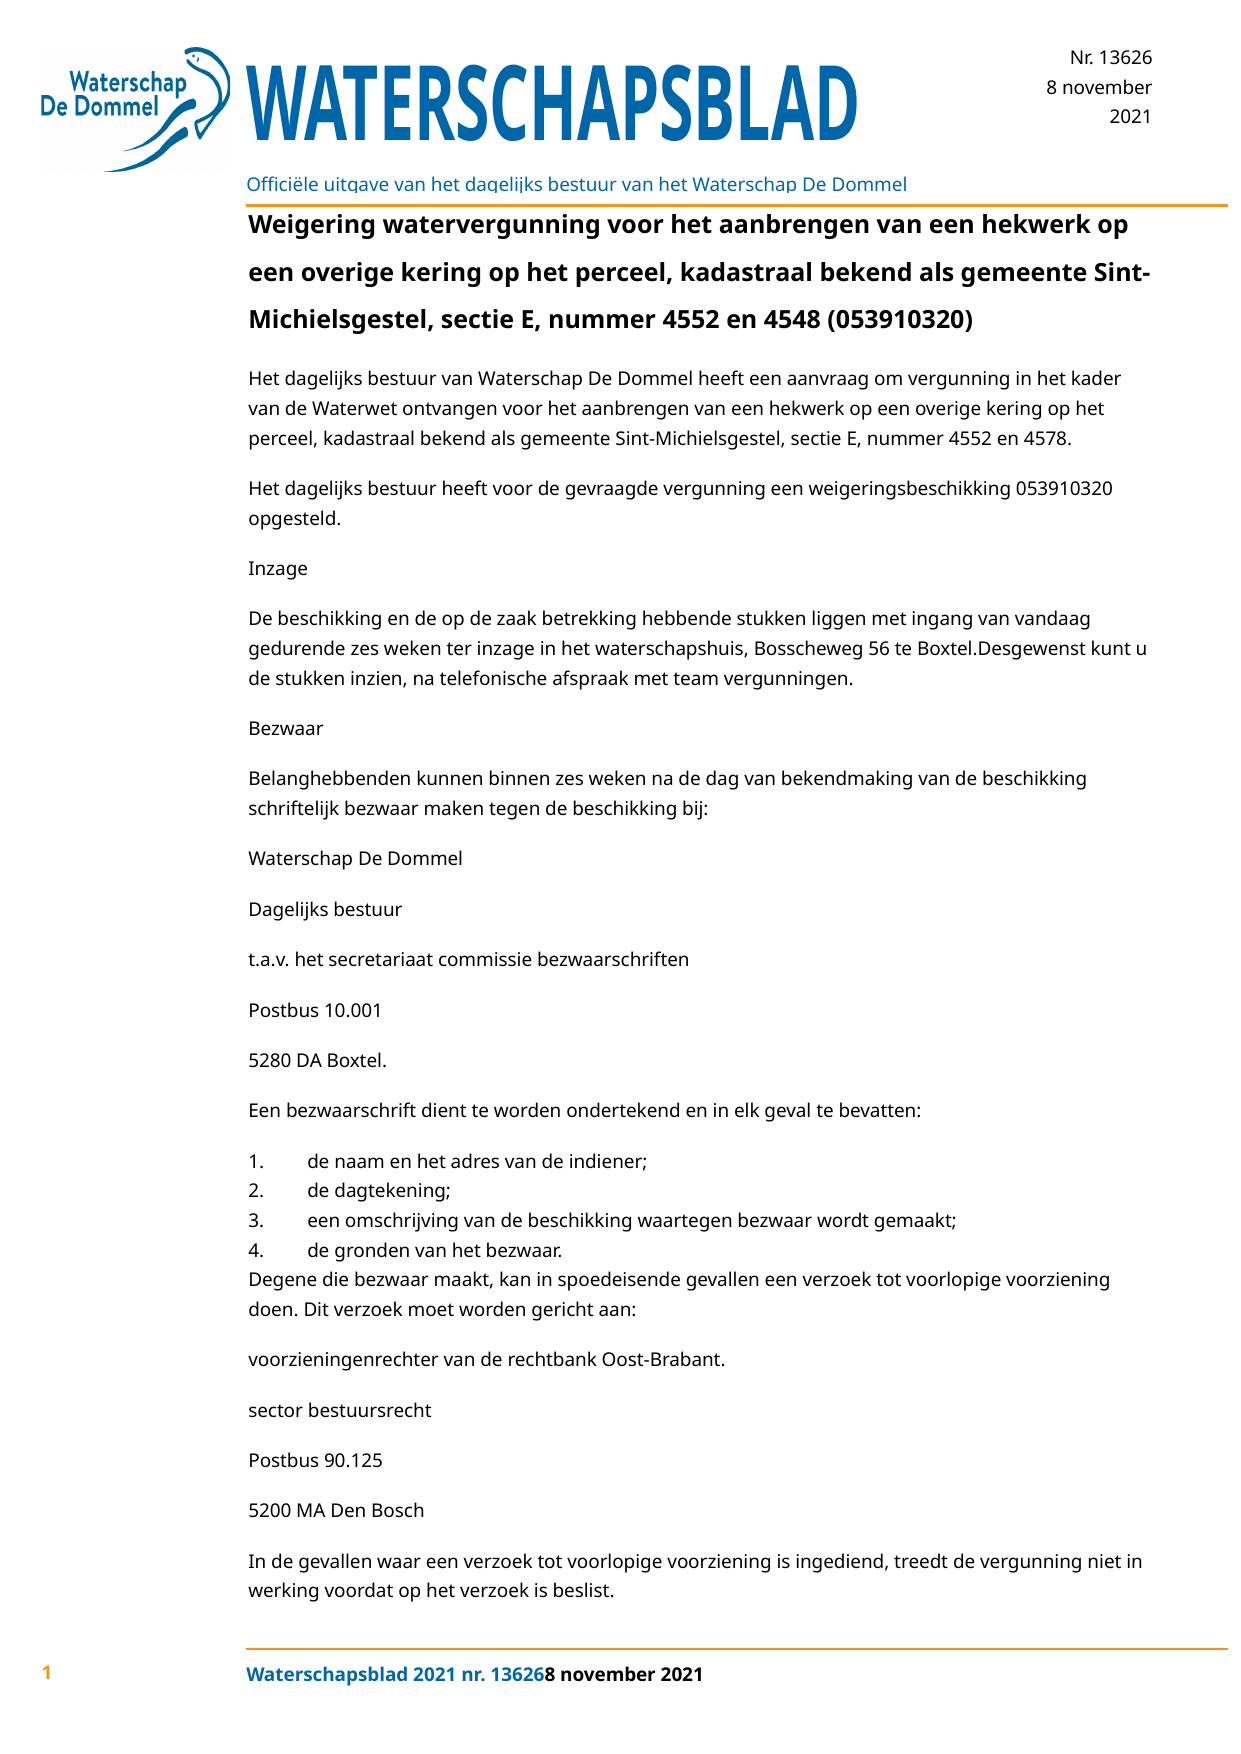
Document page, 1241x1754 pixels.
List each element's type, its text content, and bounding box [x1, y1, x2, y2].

text Postbus 90.125 [248, 1447, 1152, 1473]
text De beschikking en de op de zaak betrekking hebbende stukken liggen met ingang van vandaag gedurende zes weken ter inzage in het waterschapshuis, Bosscheweg 56 te Boxtel.Desgewenst kunt u de stukken inzien, na telefonische afspraak met team vergunningen. [248, 606, 1152, 690]
text Inzage [248, 555, 1152, 581]
text Degene die bezwaar maakt, kan in spoedeisende gevallen een verzoek tot voorlopige voorziening doen. Dit verzoek moet worden gericht aan: [248, 1266, 1152, 1322]
list de naam en het adres van de indiener; [248, 1148, 1152, 1174]
picture [204, 47, 231, 76]
text Een bezwaarschrift dient te worden ondertekend en in elk geval te bevatten: [248, 1098, 1152, 1123]
picture [41, 47, 231, 172]
picture [198, 118, 210, 131]
text 5280 DA Boxtel. [248, 1047, 1152, 1073]
text Bezwaar [248, 715, 1152, 741]
text 5200 MA Den Bosch [248, 1498, 1152, 1523]
text Dagelijks bestuur [248, 896, 1152, 922]
text Belanghebbenden kunnen binnen zes weken na de dag van bekendmaking van de beschikking schriftelijk bezwaar maken tegen de beschikking bij: [248, 766, 1152, 821]
text voorzieningenrechter van de rechtbank Oost-Brabant. [248, 1346, 1152, 1372]
text In de gevallen waar een verzoek tot voorlopige voorziening is ingediend, treedt de vergunning niet in werking voordat op het verzoek is beslist. [248, 1548, 1152, 1603]
list de dagtekening; [248, 1178, 1152, 1203]
text Het dagelijks bestuur van Waterschap De Dommel heeft een aanvraag om vergunning in het kader van de Waterwet ontvangen voor het aanbrengen van een hekwerk op een overige kering op het perceel, kadastraal bekend als gemeente Sint-Michielsgestel, sectie E, nummer 4552 en 4578. [248, 366, 1152, 450]
text t.a.v. het secretariaat commissie bezwaarschriften [248, 946, 1152, 972]
text sector bestuursrecht [248, 1397, 1152, 1422]
text Waterschap De Dommel [248, 846, 1152, 871]
text Weigering watervergunning voor het aanbrengen van een hekwerk op een overige kering op het perceel, kadastraal bekend als gemeente Sint-Michielsgestel, sectie E, nummer 4552 en 4548 (053910320) [248, 207, 1152, 336]
list de gronden van het bezwaar. [248, 1237, 1152, 1262]
text Postbus 10.001 [248, 997, 1152, 1022]
list een omschrijving van de beschikking waartegen bezwaar wordt gemaakt; [248, 1207, 1152, 1233]
picture [45, 99, 51, 111]
text Het dagelijks bestuur heeft voor de gevraagde vergunning een weigeringsbeschikking 053910320 opgesteld. [248, 475, 1152, 530]
